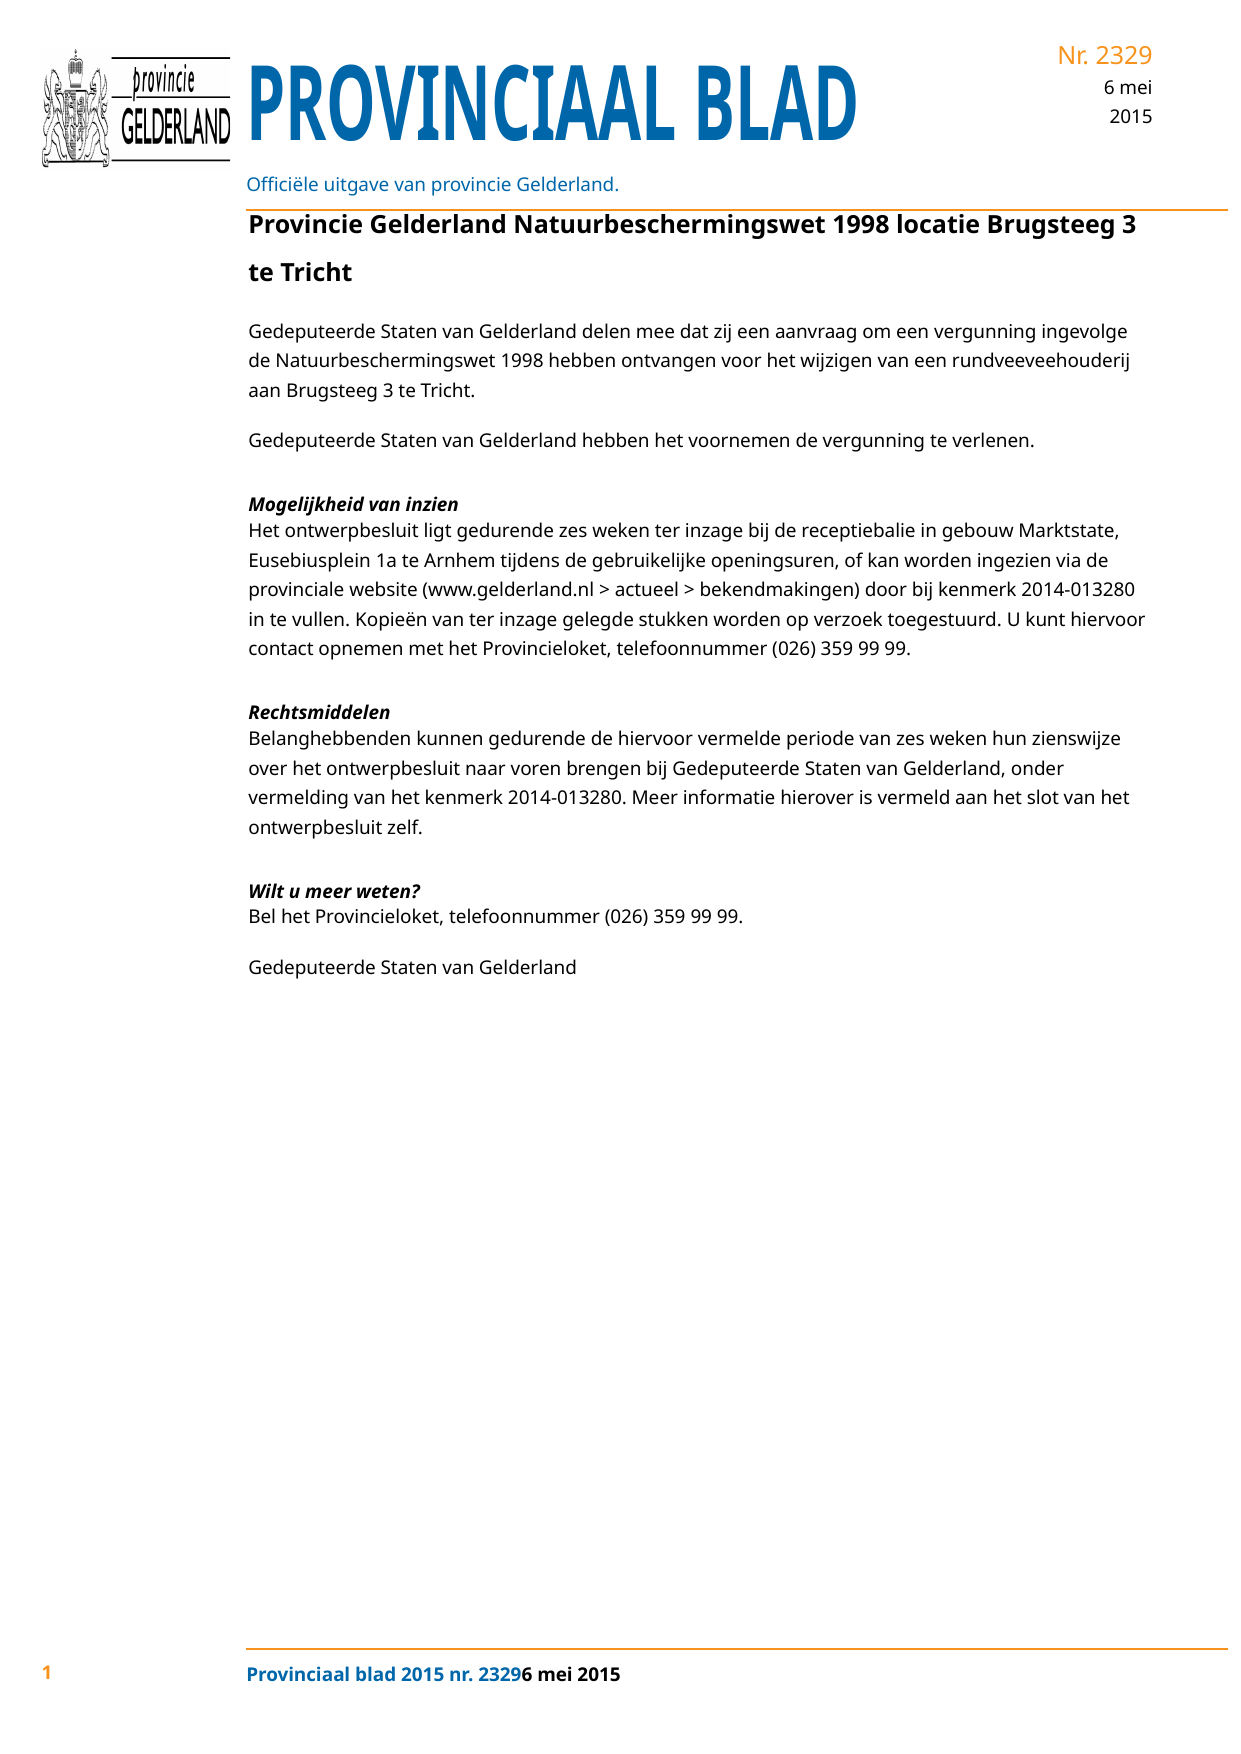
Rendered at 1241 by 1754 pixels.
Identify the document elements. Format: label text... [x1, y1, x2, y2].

text Provincie Gelderland Natuurbeschermingswet 1998 locatie Brugsteeg 3 te Tricht [248, 211, 1152, 288]
picture [41, 47, 231, 172]
text Bel het Provincieloket, telefoonnummer (026) 359 99 99. [248, 904, 1152, 929]
text Belanghebbenden kunnen gedurende de hiervoor vermelde periode van zes weken hun zienswijze over het ontwerpbesluit naar voren brengen bij Gedeputeerde Staten van Gelderland, onder vermelding van het kenmerk 2014-013280. Meer informatie hierover is vermeld aan het slot van het ontwerpbesluit zelf. [248, 725, 1152, 840]
text Rechtsmiddelen [248, 699, 1152, 725]
text Mogelijkheid van inzien [248, 491, 1152, 517]
text Gedeputeerde Staten van Gelderland [248, 954, 1152, 980]
text Het ontwerpbesluit ligt gedurende zes weken ter inzage bij de receptiebalie in gebouw Marktstate, Eusebiusplein 1a te Arnhem tijdens de gebruikelijke openingsuren, of kan worden ingezien via de provinciale website (www.gelderland.nl > actueel > bekendmakingen) door bij kenmerk 2014-013280 in te vullen. Kopieën van ter inzage gelegde stukken worden op verzoek toegestuurd. U kunt hiervoor contact opnemen met het Provincieloket, telefoonnummer (026) 359 99 99. [248, 517, 1152, 661]
text Gedeputeerde Staten van Gelderland hebben het voornemen de vergunning te verlenen. [248, 427, 1152, 453]
text Wilt u meer weten? [248, 878, 1152, 904]
text Gedeputeerde Staten van Gelderland delen mee dat zij een aanvraag om een vergunning ingevolge de Natuurbeschermingswet 1998 hebben ontvangen voor het wijzigen van een rundveeveehouderij aan Brugsteeg 3 te Tricht. [248, 318, 1152, 403]
